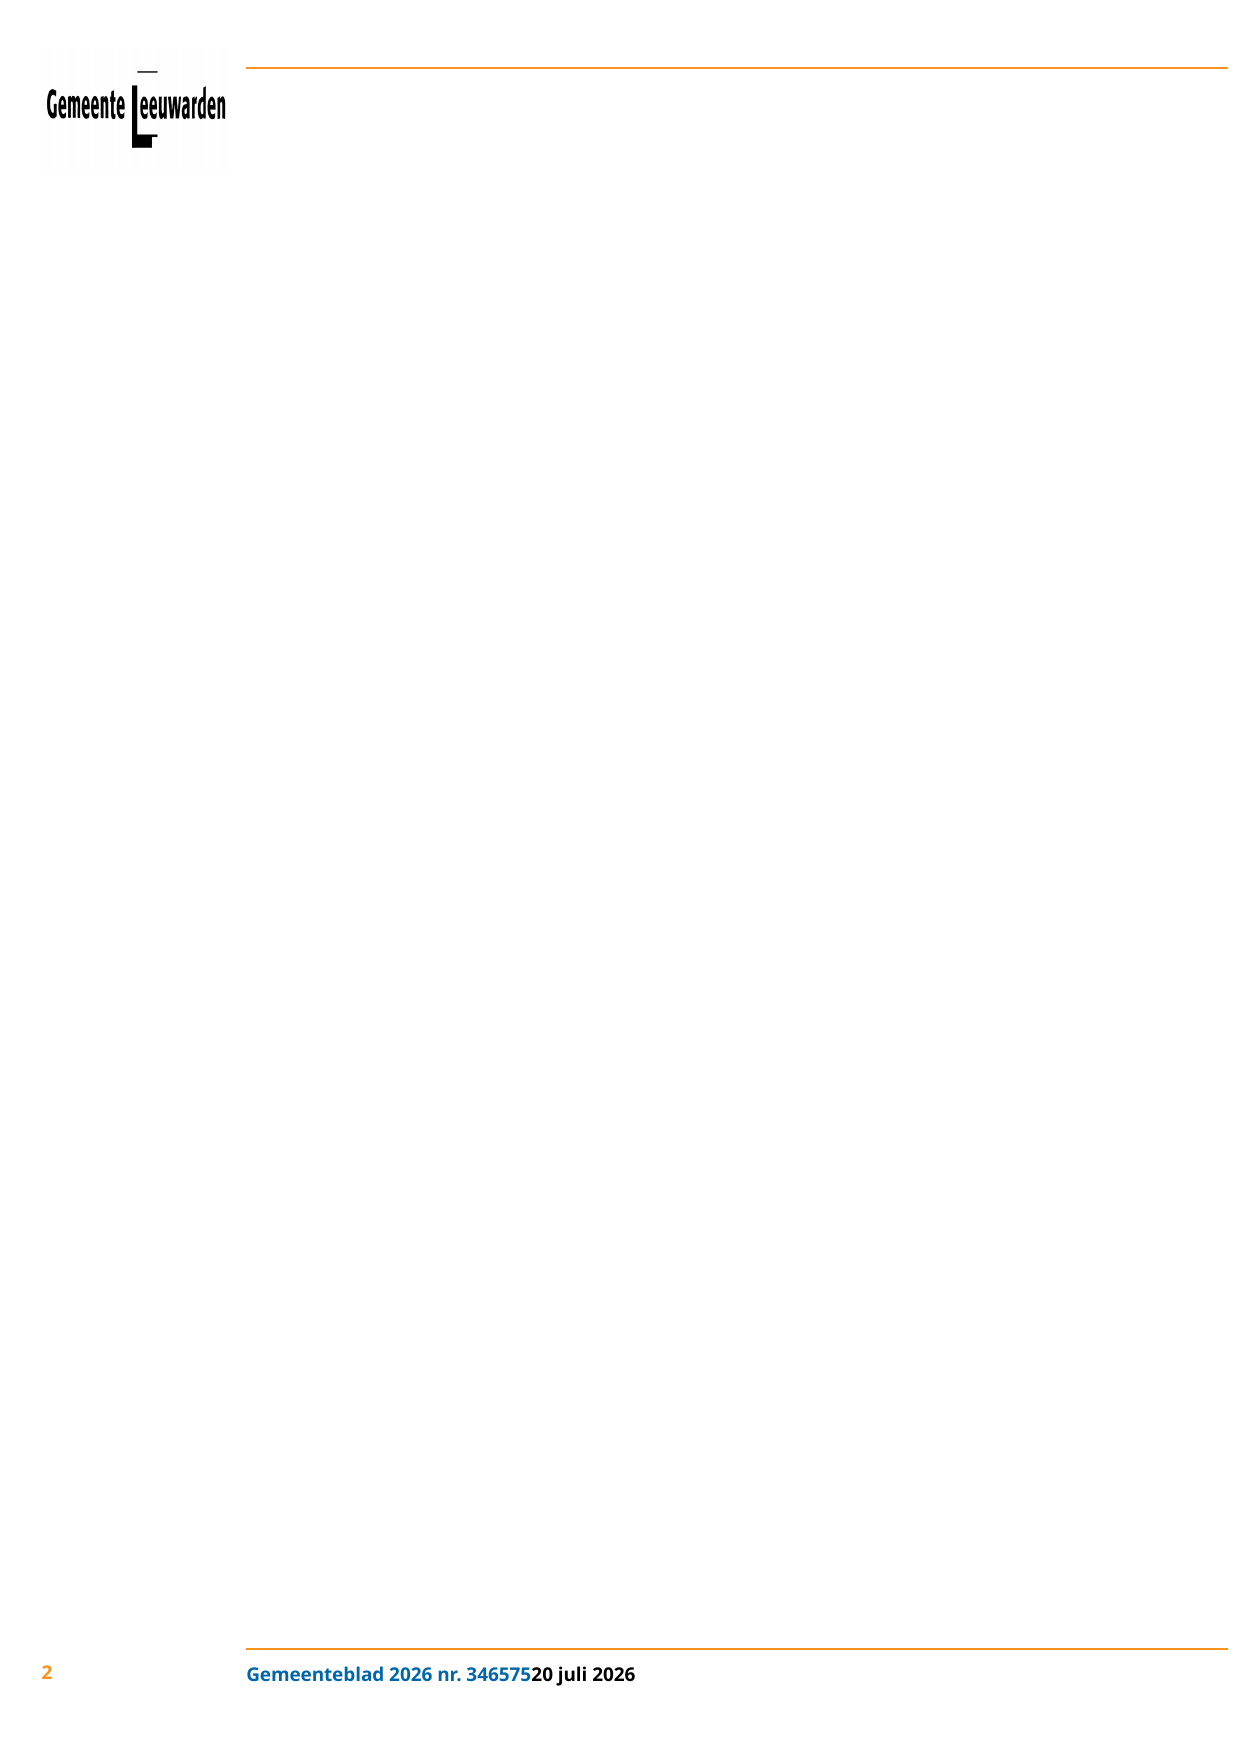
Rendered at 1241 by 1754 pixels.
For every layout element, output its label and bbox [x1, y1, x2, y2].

picture [41, 47, 231, 172]
